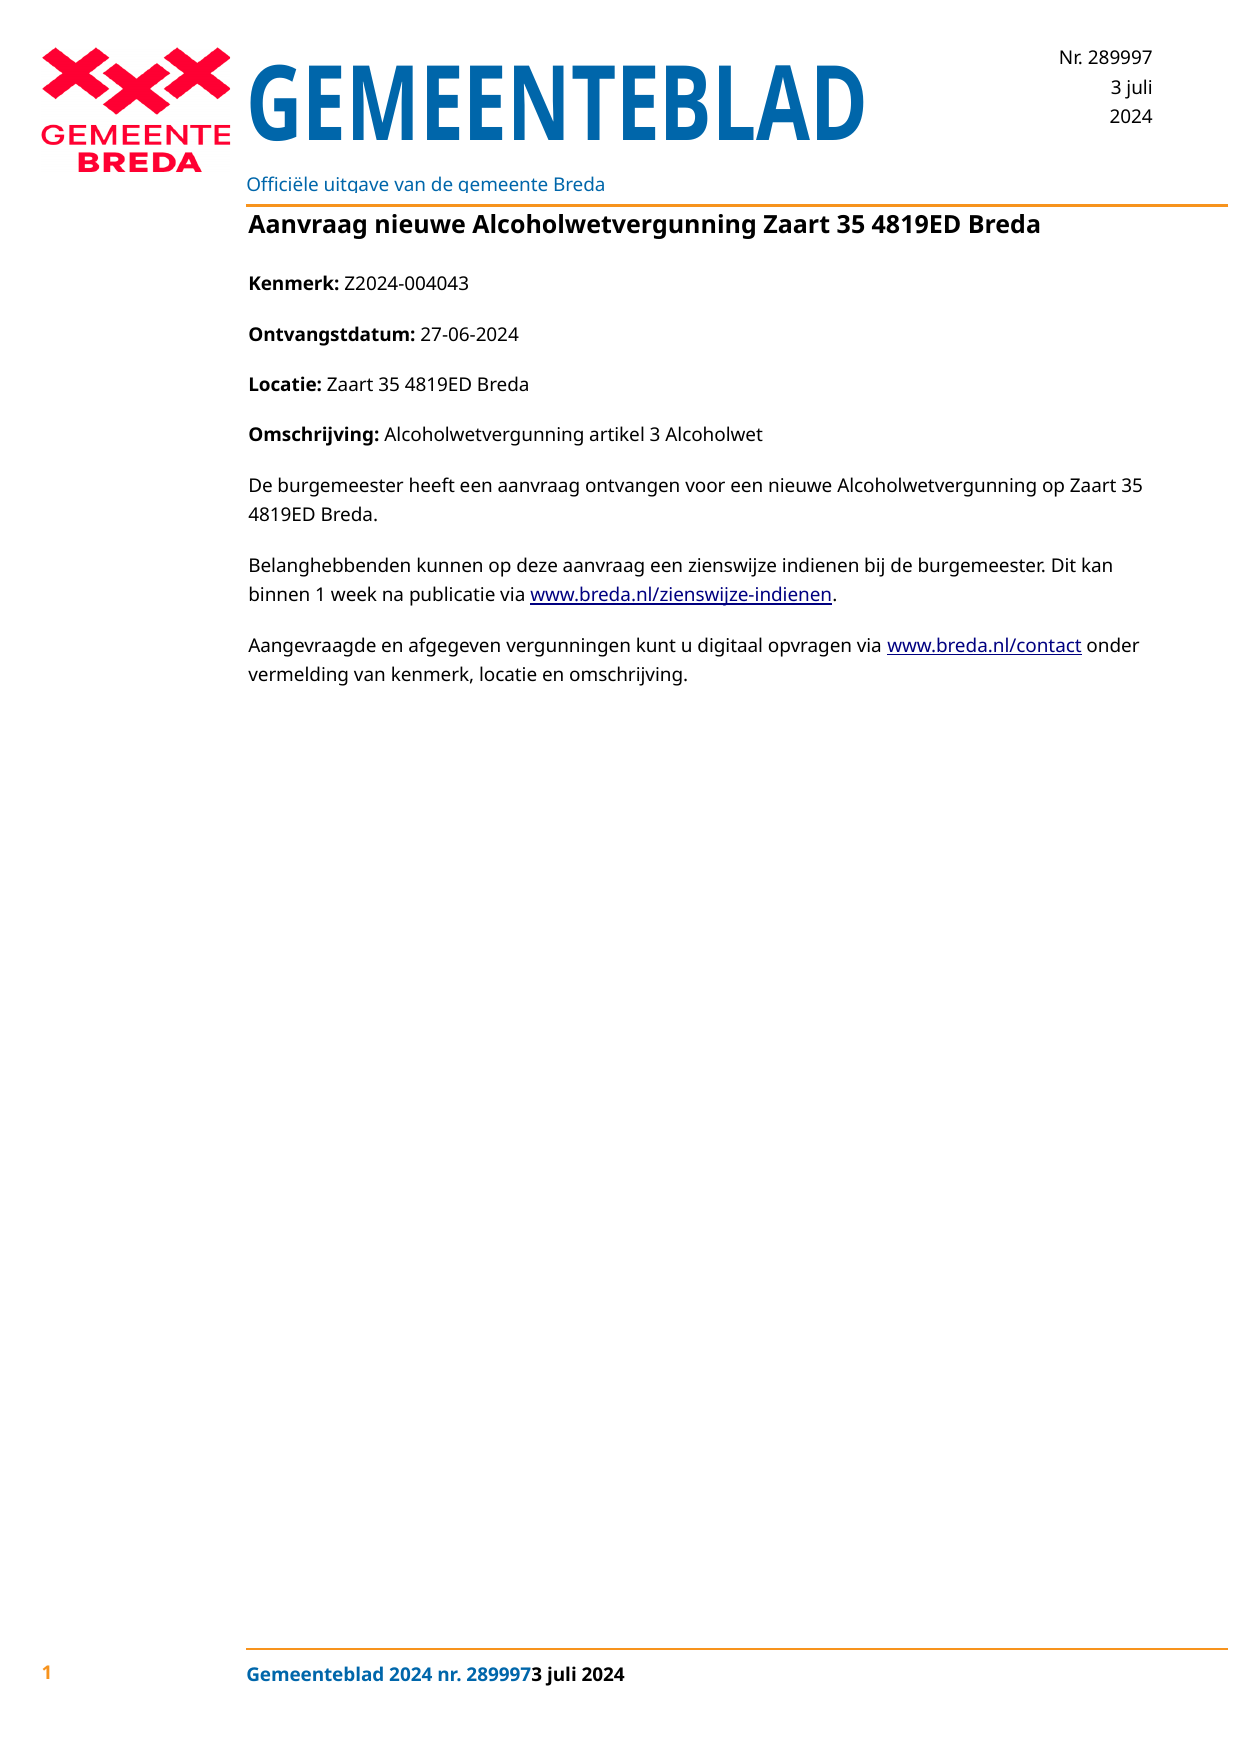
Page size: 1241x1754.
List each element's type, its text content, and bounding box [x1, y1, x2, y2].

text Ontvangstdatum: 27-06-2024 [248, 321, 1152, 346]
text Omschrijving: Alcoholwetvergunning artikel 3 Alcoholwet [248, 422, 1152, 447]
text De burgemeester heeft een aanvraag ontvangen voor een nieuwe Alcoholwetvergunning op Zaart 35 4819ED Breda. [248, 472, 1152, 527]
picture [41, 47, 231, 172]
text Belanghebbenden kunnen op deze aanvraag een zienswijze indienen bij de burgemeester. Dit kan binnen 1 week na publicatie via www.breda.nl/zienswijze-indienen. [248, 552, 1152, 607]
text Locatie: Zaart 35 4819ED Breda [248, 371, 1152, 397]
text Aanvraag nieuwe Alcoholwetvergunning Zaart 35 4819ED Breda [248, 207, 1152, 241]
text Kenmerk: Z2024-004043 [248, 270, 1152, 296]
text Aangevraagde en afgegeven vergunningen kunt u digitaal opvragen via www.breda.nl/contact onder vermelding van kenmerk, locatie en omschrijving. [248, 632, 1152, 687]
